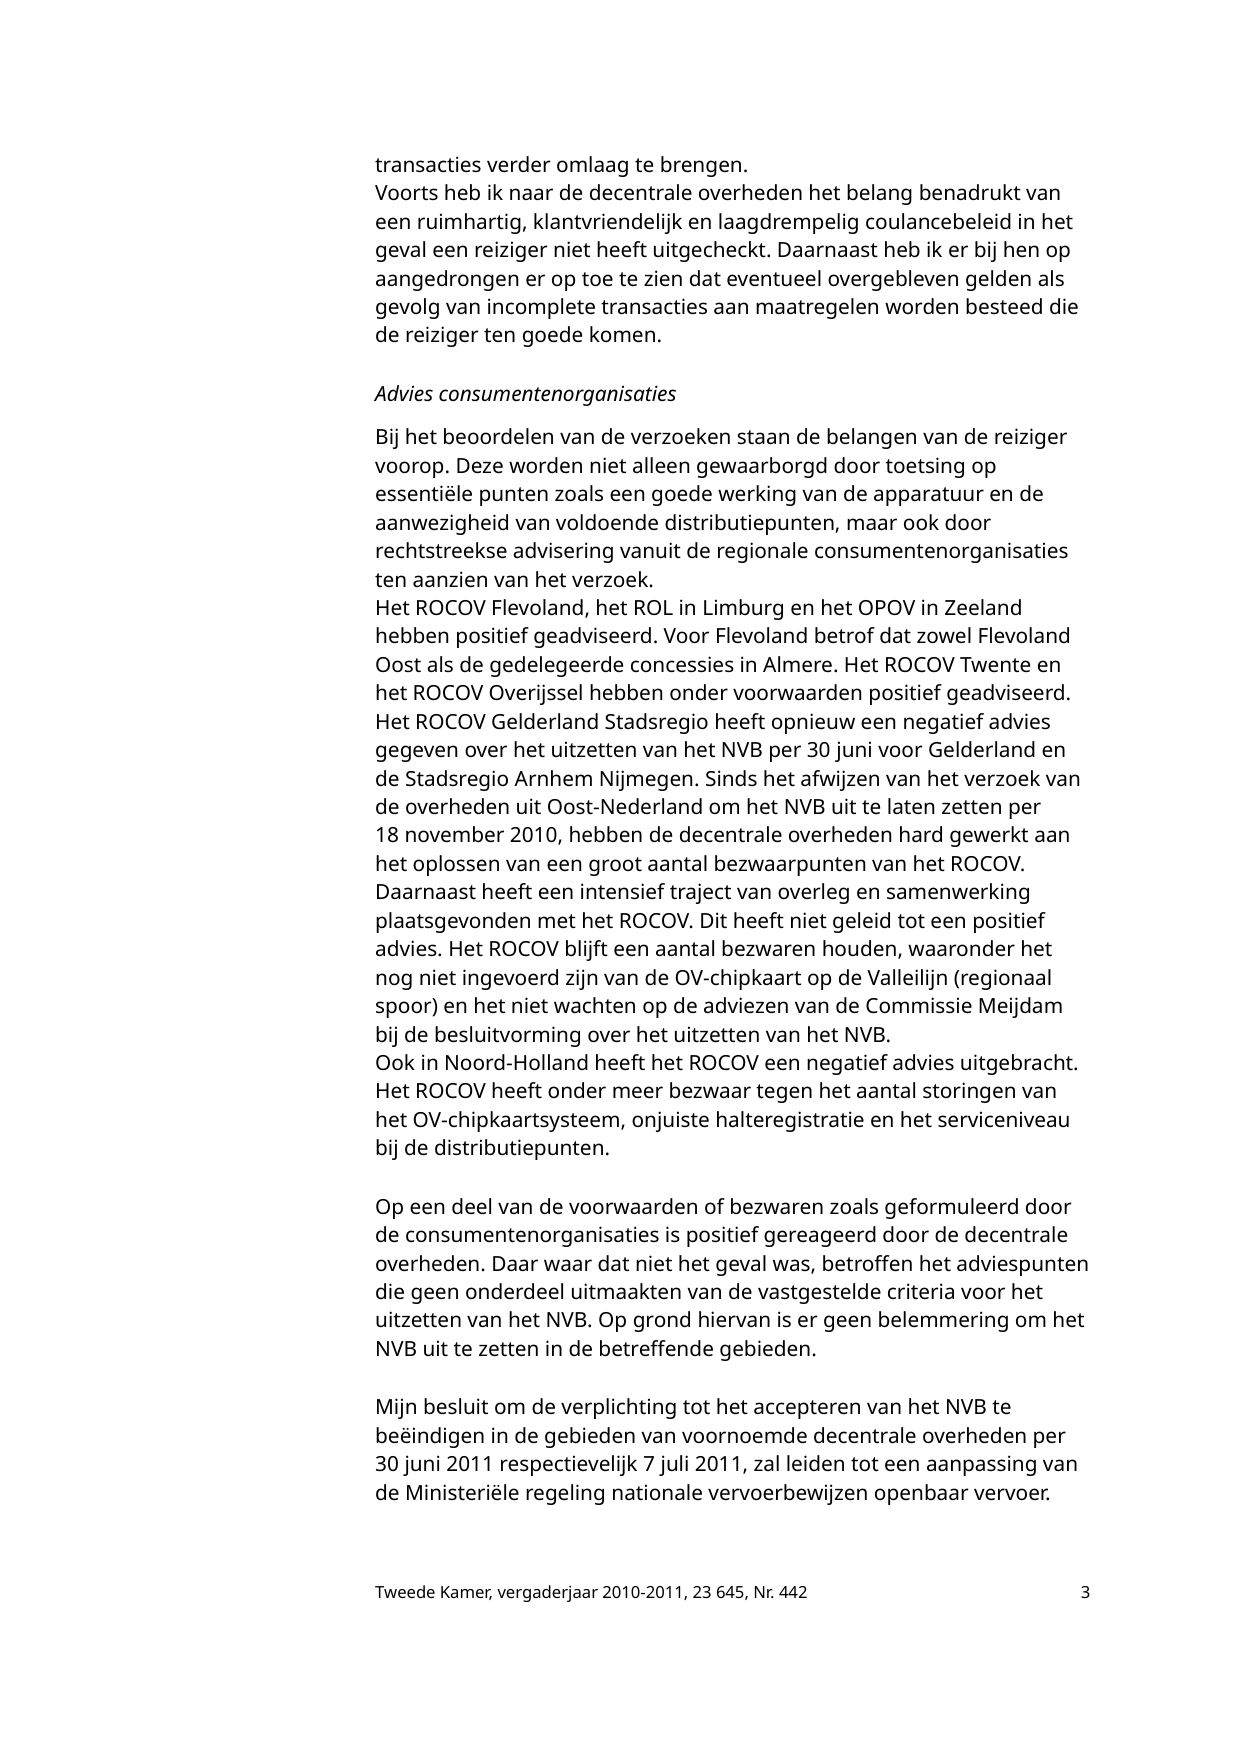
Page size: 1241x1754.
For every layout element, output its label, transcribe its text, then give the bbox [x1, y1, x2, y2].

text Op een deel van de voorwaarden of bezwaren zoals geformuleerd door de consumentenorganisaties is positief gereageerd door de decentrale overheden. Daar waar dat niet het geval was, betroffen het adviespunten die geen onderdeel uitmaakten van de vastgestelde criteria voor het uitzetten van het NVB. Op grond hiervan is er geen belemmering om het NVB uit te zetten in de betreffende gebieden. [375, 1192, 1090, 1362]
text Advies consumentenorganisaties [375, 379, 1090, 407]
text Ook in Noord-Holland heeft het ROCOV een negatief advies uitgebracht. Het ROCOV heeft onder meer bezwaar tegen het aantal storingen van het OV-chipkaartsysteem, onjuiste halteregistratie en het serviceniveau bij de distributiepunten. [375, 1048, 1090, 1162]
text transacties verder omlaag te brengen. [375, 150, 1090, 178]
text Mijn besluit om de verplichting tot het accepteren van het NVB te beëindigen in de gebieden van voornoemde decentrale overheden per 30 juni 2011 respectievelijk 7 juli 2011, zal leiden tot een aanpassing van de Ministeriële regeling nationale vervoerbewijzen openbaar vervoer. [375, 1392, 1090, 1506]
text Het ROCOV Flevoland, het ROL in Limburg en het OPOV in Zeeland hebben positief geadviseerd. Voor Flevoland betrof dat zowel Flevoland Oost als de gedelegeerde concessies in Almere. Het ROCOV Twente en het ROCOV Overijssel hebben onder voorwaarden positief geadviseerd. Het ROCOV Gelderland Stadsregio heeft opnieuw een negatief advies gegeven over het uitzetten van het NVB per 30 juni voor Gelderland en de Stadsregio Arnhem Nijmegen. Sinds het afwijzen van het verzoek van de overheden uit Oost-Nederland om het NVB uit te laten zetten per 18 november 2010, hebben de decentrale overheden hard gewerkt aan het oplossen van een groot aantal bezwaarpunten van het ROCOV. Daarnaast heeft een intensief traject van overleg en samenwerking plaatsgevonden met het ROCOV. Dit heeft niet geleid tot een positief advies. Het ROCOV blijft een aantal bezwaren houden, waaronder het nog niet ingevoerd zijn van de OV-chipkaart op de Valleilijn (regionaal spoor) en het niet wachten op de adviezen van de Commissie Meijdam bij de besluitvorming over het uitzetten van het NVB. [375, 593, 1090, 1048]
text Voorts heb ik naar de decentrale overheden het belang benadrukt van een ruimhartig, klantvriendelijk en laagdrempelig coulancebeleid in het geval een reiziger niet heeft uitgecheckt. Daarnaast heb ik er bij hen op aangedrongen er op toe te zien dat eventueel overgebleven gelden als gevolg van incomplete transacties aan maatregelen worden besteed die de reiziger ten goede komen. [375, 178, 1090, 349]
text Bij het beoordelen van de verzoeken staan de belangen van de reiziger voorop. Deze worden niet alleen gewaarborgd door toetsing op essentiële punten zoals een goede werking van de apparatuur en de aanwezigheid van voldoende distributiepunten, maar ook door rechtstreekse advisering vanuit de regionale consumentenorganisaties ten aanzien van het verzoek. [375, 422, 1090, 593]
